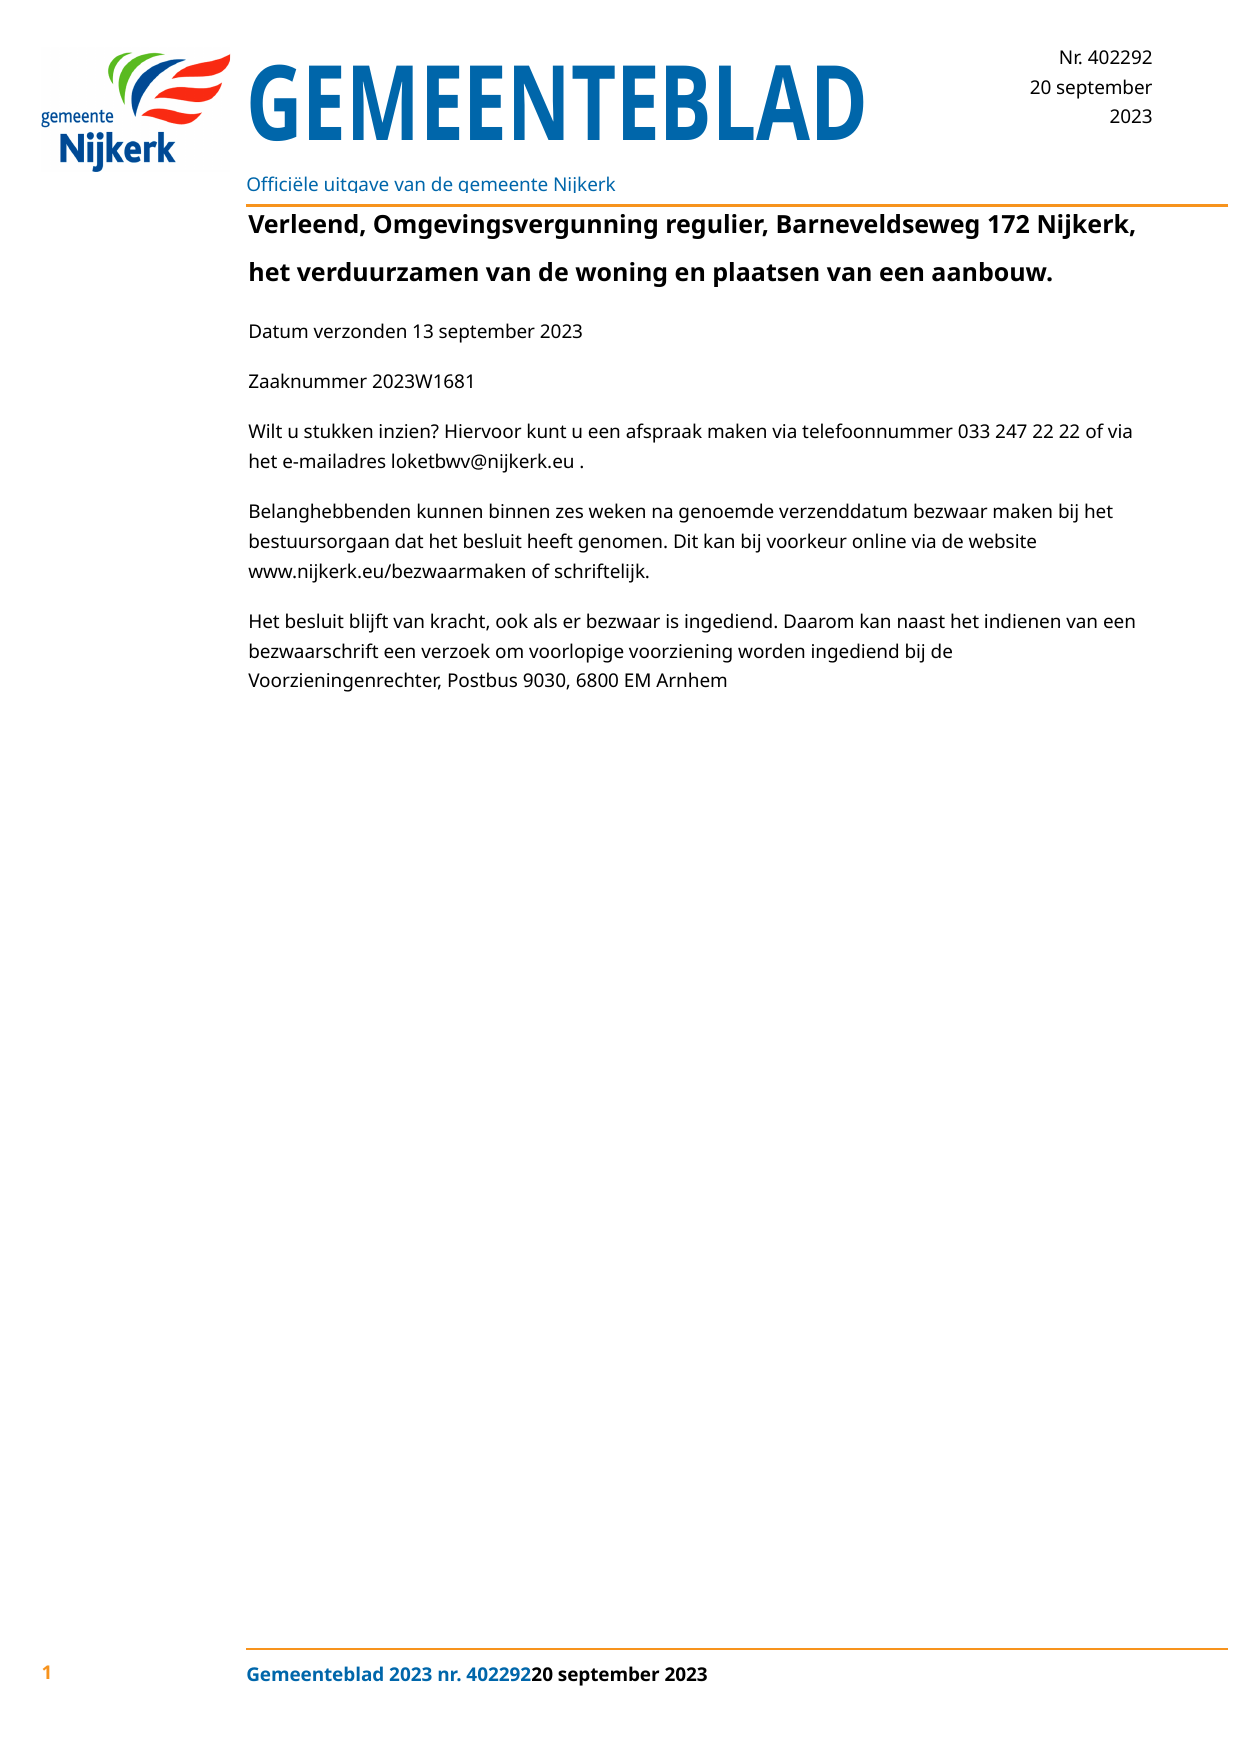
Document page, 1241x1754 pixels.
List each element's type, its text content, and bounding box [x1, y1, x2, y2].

picture [41, 47, 231, 172]
text Verleend, Omgevingsvergunning regulier, Barneveldseweg 172 Nijkerk, het verduurzamen van de woning en plaatsen van een aanbouw. [248, 207, 1152, 288]
text Belanghebbenden kunnen binnen zes weken na genoemde verzenddatum bezwaar maken bij het bestuursorgaan dat het besluit heeft genomen. Dit kan bij voorkeur online via de website www.nijkerk.eu/bezwaarmaken of schriftelijk. [248, 499, 1152, 584]
text Datum verzonden 13 september 2023 [248, 318, 1152, 344]
text Wilt u stukken inzien? Hiervoor kunt u een afspraak maken via telefoonnummer 033 247 22 22 of via het e-mailadres loketbwv@nijkerk.eu . [248, 419, 1152, 474]
text Het besluit blijft van kracht, ook als er bezwaar is ingediend. Daarom kan naast het indienen van een bezwaarschrift een verzoek om voorlopige voorziening worden ingediend bij de Voorzieningenrechter, Postbus 9030, 6800 EM Arnhem [248, 608, 1152, 693]
text Zaaknummer 2023W1681 [248, 368, 1152, 394]
